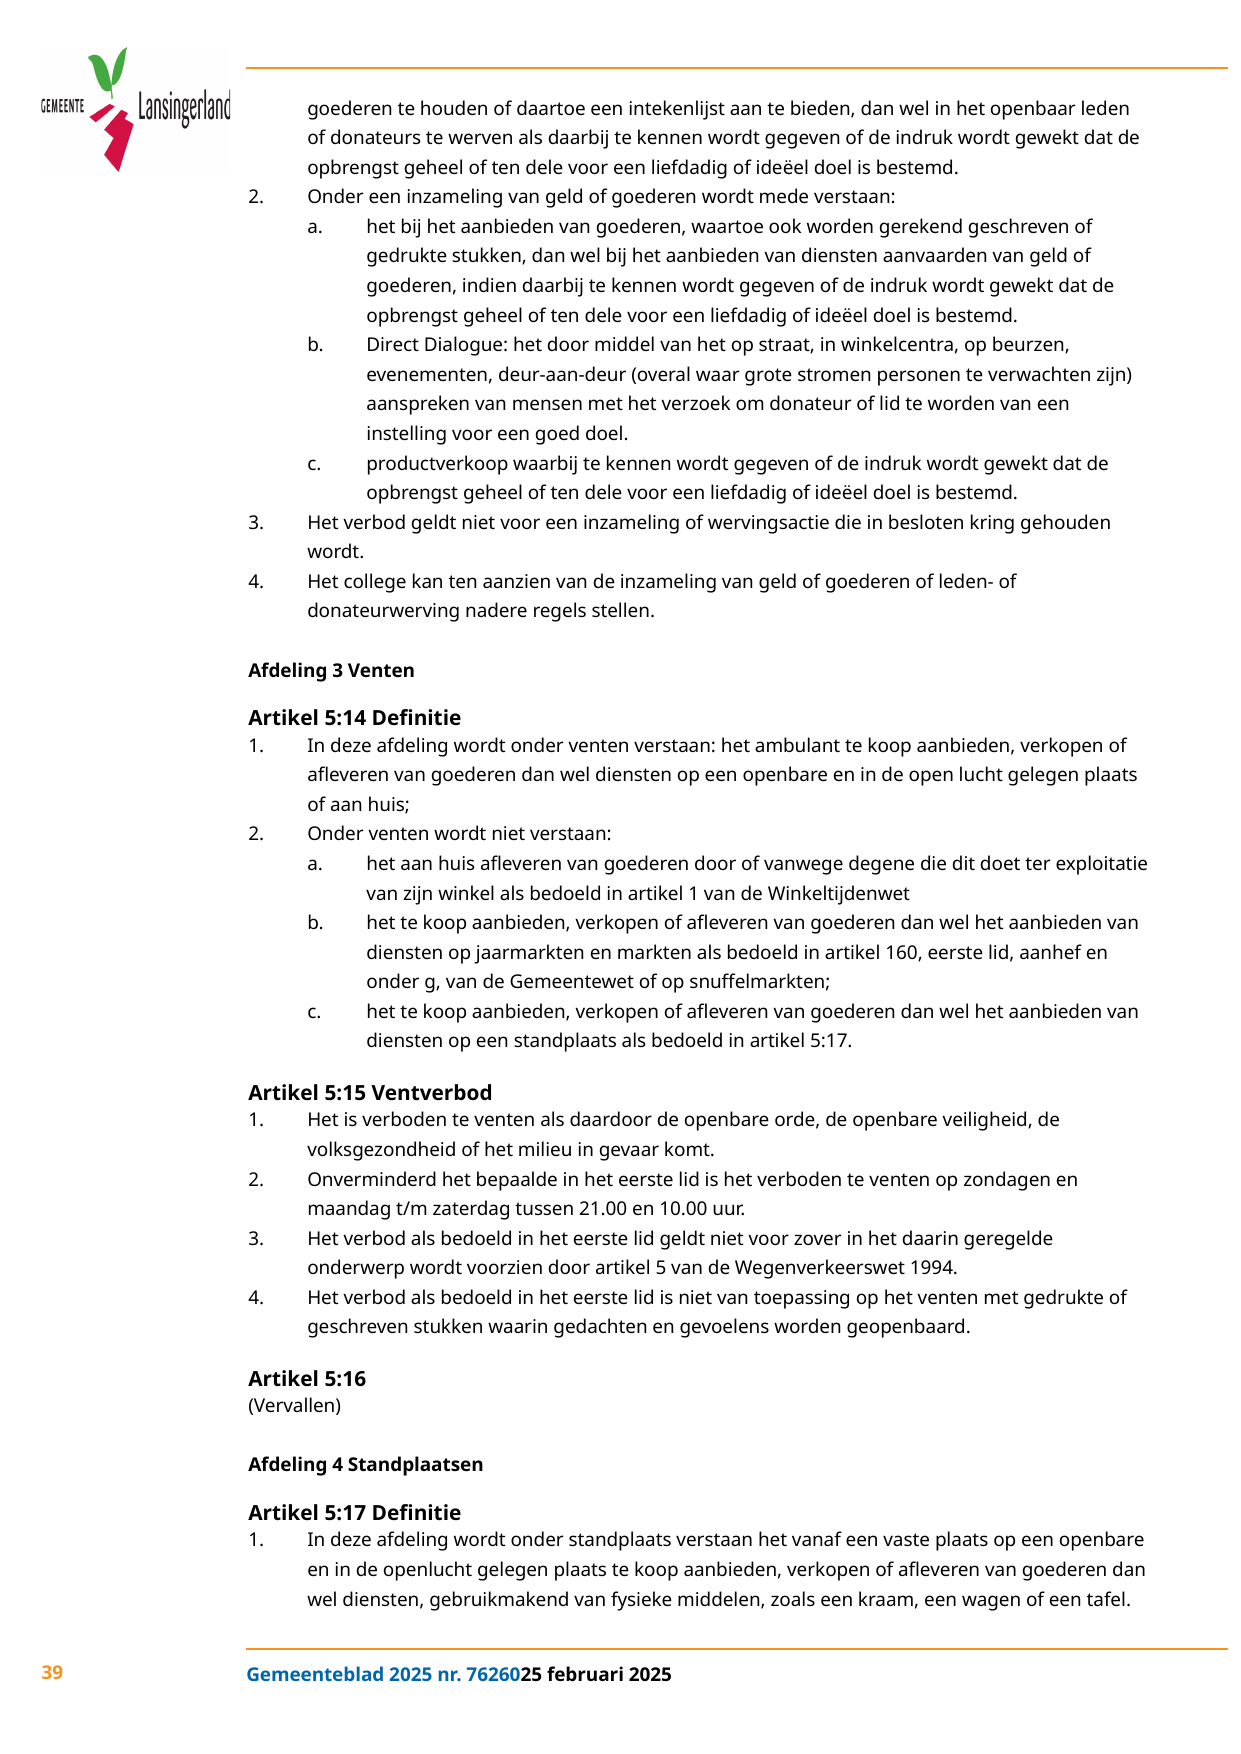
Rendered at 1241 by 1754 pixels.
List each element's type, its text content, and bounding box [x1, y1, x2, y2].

list Het college kan ten aanzien van de inzameling van geld of goederen of leden- of donateurwerving nadere regels stellen. [248, 568, 1152, 623]
list In deze afdeling wordt onder venten verstaan: het ambulant te koop aanbieden, verkopen of afleveren van goederen dan wel diensten op een openbare en in de open lucht gelegen plaats of aan huis; [248, 732, 1152, 817]
list Het verbod geldt niet voor een inzameling of wervingsactie die in besloten kring gehouden wordt. [248, 509, 1152, 564]
list Het is verboden te venten als daardoor de openbare orde, de openbare veiligheid, de volksgezondheid of het milieu in gevaar komt. [248, 1107, 1152, 1162]
list het te koop aanbieden, verkopen of afleveren van goederen dan wel het aanbieden van diensten op een standplaats als bedoeld in artikel 5:17. [307, 998, 1152, 1053]
list productverkoop waarbij te kennen wordt gegeven of de indruk wordt gewekt dat de opbrengst geheel of ten dele voor een liefdadig of ideëel doel is bestemd. [307, 450, 1152, 505]
list het bij het aanbieden van goederen, waartoe ook worden gerekend geschreven of gedrukte stukken, dan wel bij het aanbieden van diensten aanvaarden van geld of goederen, indien daarbij te kennen wordt gegeven of de indruk wordt gewekt dat de opbrengst geheel of ten dele voor een liefdadig of ideëel doel is bestemd. [307, 213, 1152, 328]
text Artikel 5:14 Definitie [248, 703, 1152, 732]
text Afdeling 3 Venten [248, 657, 1152, 683]
text (Vervallen) [248, 1392, 1152, 1418]
list Het verbod als bedoeld in het eerste lid geldt niet voor zover in het daarin geregelde onderwerp wordt voorzien door artikel 5 van de Wegenverkeerswet 1994. [248, 1225, 1152, 1280]
text Afdeling 4 Standplaatsen [248, 1452, 1152, 1477]
list Onder venten wordt niet verstaan: [248, 821, 1152, 846]
text Artikel 5:16 [248, 1364, 1152, 1392]
list Onder een inzameling van geld of goederen wordt mede verstaan: [248, 183, 1152, 209]
list Het verbod als bedoeld in het eerste lid is niet van toepassing op het venten met gedrukte of geschreven stukken waarin gedachten en gevoelens worden geopenbaard. [248, 1284, 1152, 1339]
list In deze afdeling wordt onder standplaats verstaan het vanaf een vaste plaats op een openbare en in de openlucht gelegen plaats te koop aanbieden, verkopen of afleveren van goederen dan wel diensten, gebruikmakend van fysieke middelen, zoals een kraam, een wagen of een tafel. [248, 1527, 1152, 1612]
list Direct Dialogue: het door middel van het op straat, in winkelcentra, op beurzen, evenementen, deur-aan-deur (overal waar grote stromen personen te verwachten zijn) aanspreken van mensen met het verzoek om donateur of lid te worden van een instelling voor een goed doel. [307, 331, 1152, 446]
text Artikel 5:17 Definitie [248, 1498, 1152, 1527]
list het te koop aanbieden, verkopen of afleveren van goederen dan wel het aanbieden van diensten op jaarmarkten en markten als bedoeld in artikel 160, eerste lid, aanhef en onder g, van de Gemeentewet of op snuffelmarkten; [307, 909, 1152, 994]
list Onverminderd het bepaalde in het eerste lid is het verboden te venten op zondagen en maandag t/m zaterdag tussen 21.00 en 10.00 uur. [248, 1166, 1152, 1221]
list het aan huis afleveren van goederen door of vanwege degene die dit doet ter exploitatie van zijn winkel als bedoeld in artikel 1 van de Winkeltijdenwet [307, 850, 1152, 906]
picture [41, 47, 231, 172]
list goederen te houden of daartoe een intekenlijst aan te bieden, dan wel in het openbaar leden of donateurs te werven als daarbij te kennen wordt gegeven of de indruk wordt gewekt dat de opbrengst geheel of ten dele voor een liefdadig of ideëel doel is bestemd. [248, 95, 1152, 180]
text Artikel 5:15 Ventverbod [248, 1078, 1152, 1107]
